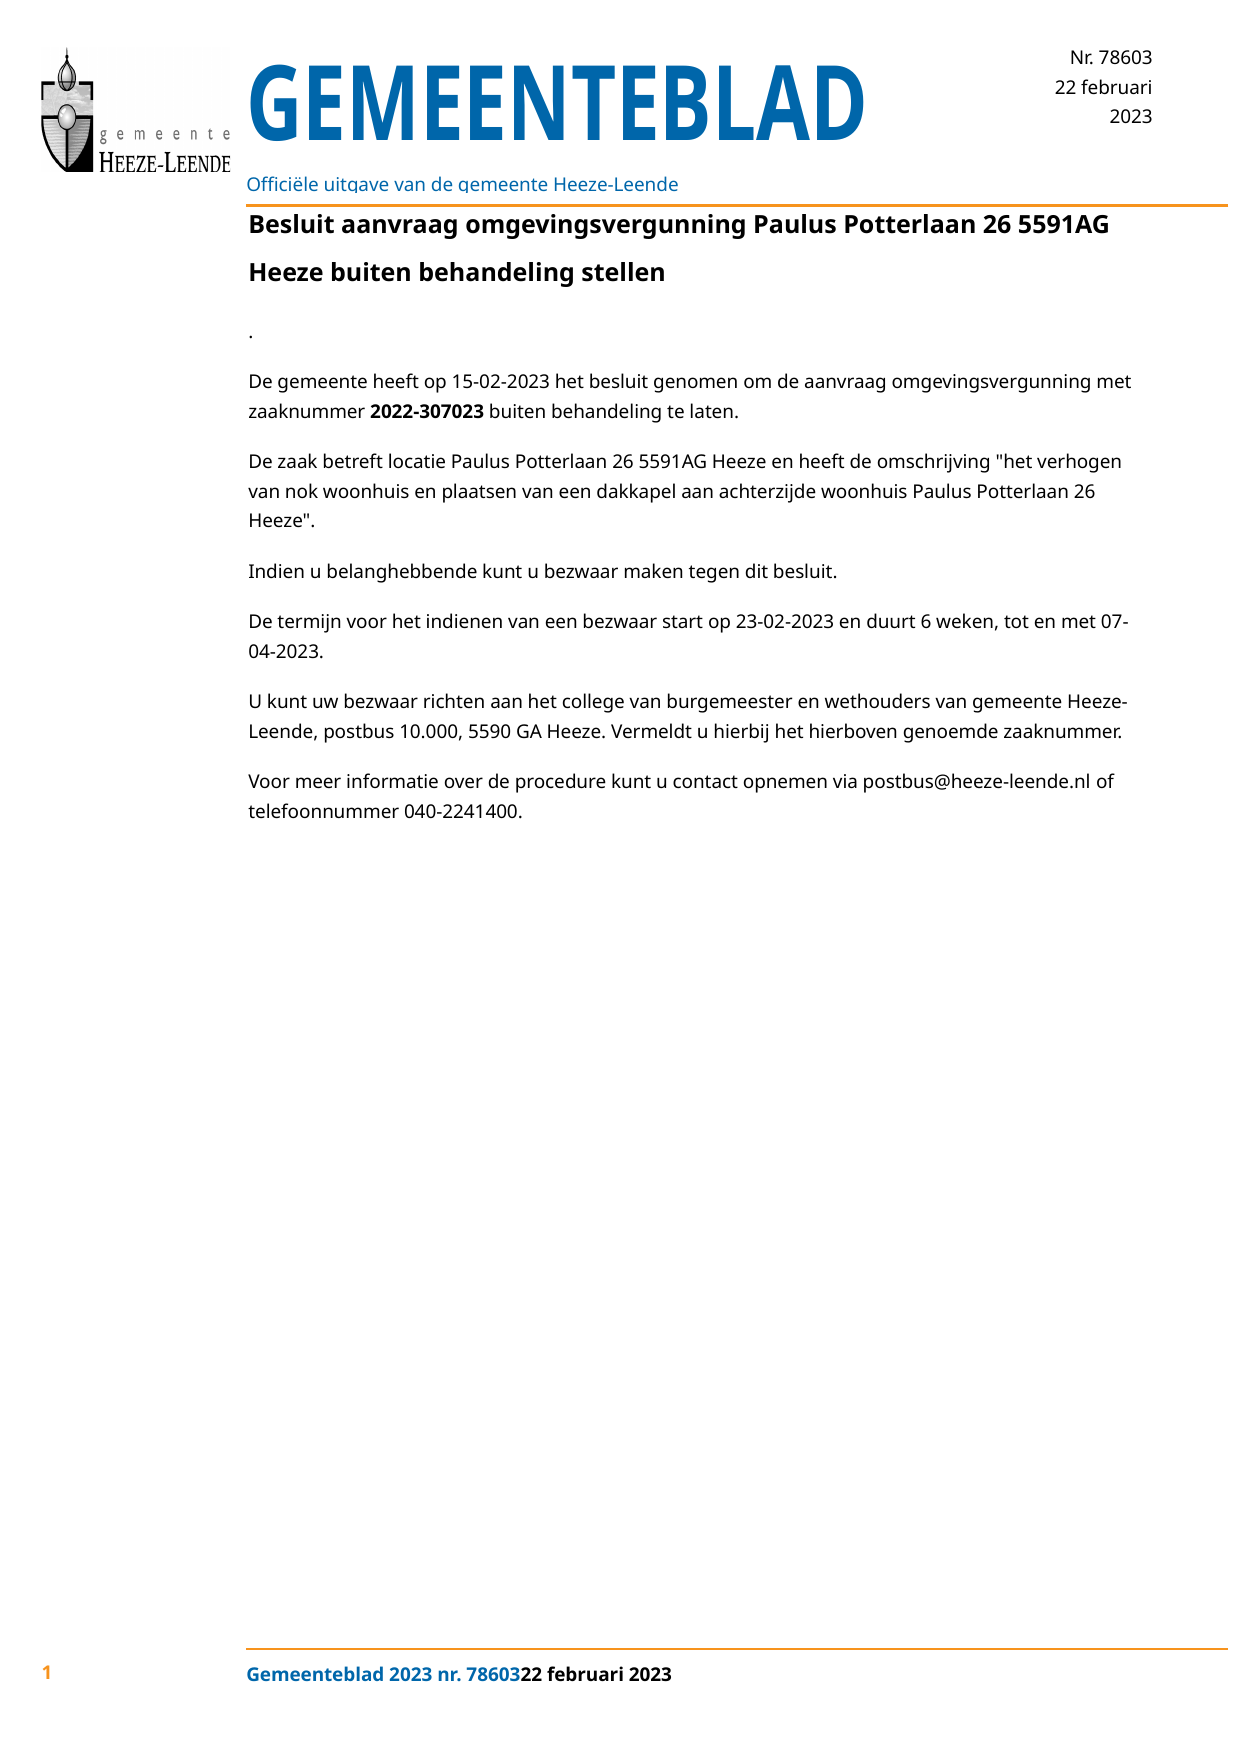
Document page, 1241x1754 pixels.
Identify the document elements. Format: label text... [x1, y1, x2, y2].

text De zaak betreft locatie Paulus Potterlaan 26 5591AG Heeze en heeft de omschrijving "het verhogen van nok woonhuis en plaatsen van een dakkapel aan achterzijde woonhuis Paulus Potterlaan 26 Heeze". [248, 448, 1152, 533]
text Indien u belanghebbende kunt u bezwaar maken tegen dit besluit. [248, 558, 1152, 584]
text De termijn voor het indienen van een bezwaar start op 23-02-2023 en duurt 6 weken, tot en met 07-04-2023. [248, 608, 1152, 664]
text Besluit aanvraag omgevingsvergunning Paulus Potterlaan 26 5591AG Heeze buiten behandeling stellen [248, 207, 1152, 288]
text U kunt uw bezwaar richten aan het college van burgemeester en wethouders van gemeente Heeze-Leende, postbus 10.000, 5590 GA Heeze. Vermeldt u hierbij het hierboven genoemde zaaknummer. [248, 688, 1152, 744]
text De gemeente heeft op 15-02-2023 het besluit genomen om de aanvraag omgevingsvergunning met zaaknummer 2022-307023 buiten behandeling te laten. [248, 368, 1152, 424]
text Voor meer informatie over de procedure kunt u contact opnemen via postbus@heeze-leende.nl of telefoonnummer 040-2241400. [248, 768, 1152, 824]
picture [41, 47, 231, 172]
text . [248, 318, 1152, 344]
